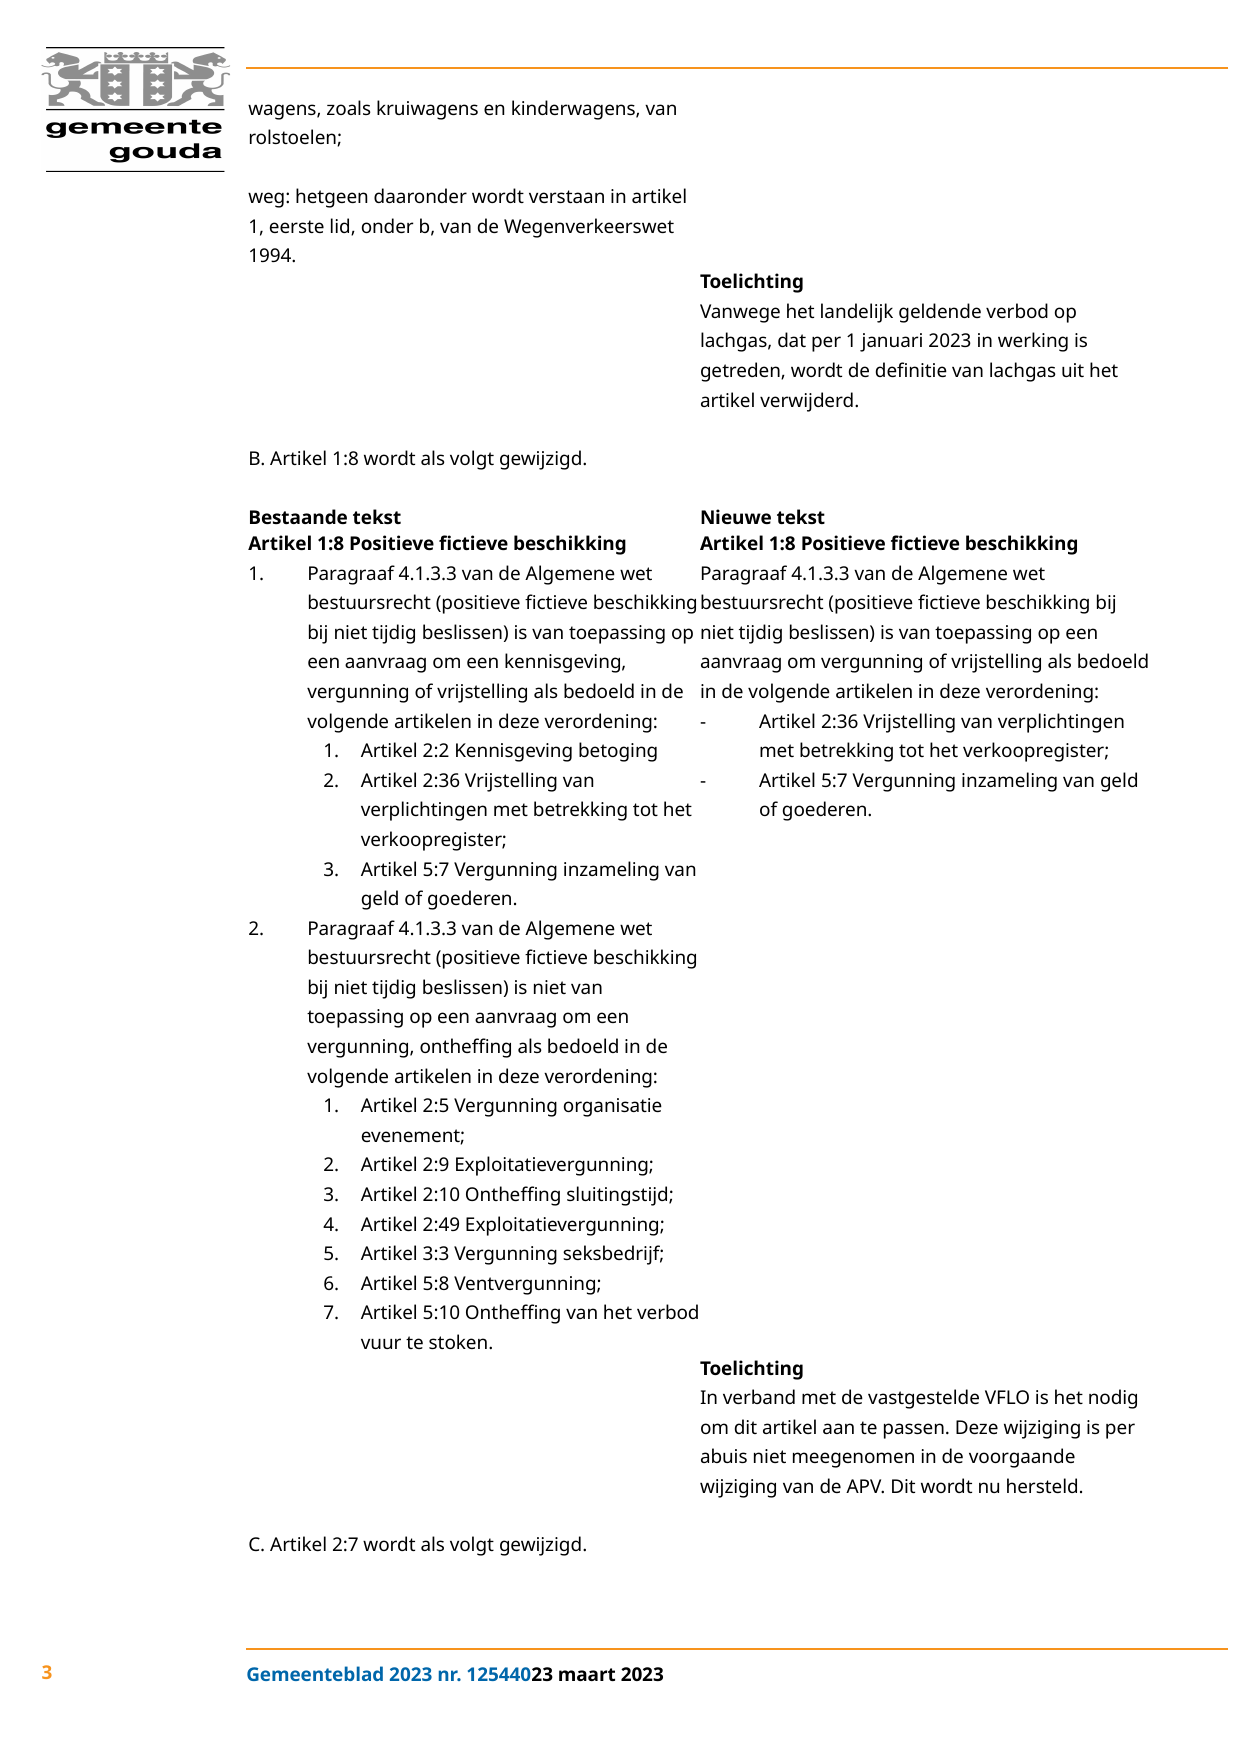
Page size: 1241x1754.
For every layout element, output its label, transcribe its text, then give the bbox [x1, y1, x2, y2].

table_cell Artikel 1:8 Positieve fictieve beschikking Paragraaf 4.1.3.3 van de Algemene wet bestuursrecht (positieve fictieve beschikking bij niet tijdig beslissen) is van toepassing op een aanvraag om vergunning of vrijstelling als bedoeld in de volgende artikelen in deze verordening: Artikel 2:36 Vrijstelling van verplichtingen met betrekking tot het verkoopregister; Artikel 5:7 Vergunning inzameling van geld of goederen. [700, 530, 1152, 1355]
table_header Nieuwe tekst [700, 505, 1152, 530]
text B. Artikel 1:8 wordt als volgt gewijzigd. [248, 445, 1152, 471]
picture [41, 47, 231, 172]
table_cell Toelichting In verband met de vastgestelde VFLO is het nodig om dit artikel aan te passen. Deze wijziging is per abuis niet meegenomen in de voorgaande wijziging van de APV. Dit wordt nu hersteld. [700, 1355, 1152, 1499]
table_cell [700, 95, 1152, 268]
table_cell Artikel 1:8 Positieve fictieve beschikking Paragraaf 4.1.3.3 van de Algemene wet bestuursrecht (positieve fictieve beschikking bij niet tijdig beslissen) is van toepassing op een aanvraag om een kennisgeving, vergunning of vrijstelling als bedoeld in de volgende artikelen in deze verordening: Artikel 2:2 Kennisgeving betoging Artikel 2:36 Vrijstelling van verplichtingen met betrekking tot het verkoopregister; Artikel 5:7 Vergunning inzameling van geld of goederen. Paragraaf 4.1.3.3 van de Algemene wet bestuursrecht (positieve fictieve beschikking bij niet tijdig beslissen) is niet van toepassing op een aanvraag om een vergunning, ontheffing als bedoeld in de volgende artikelen in deze verordening: Artikel 2:5 Vergunning organisatie evenement; Artikel 2:9 Exploitatievergunning; Artikel 2:10 Ontheffing sluitingstijd; Artikel 2:49 Exploitatievergunning; Artikel 3:3 Vergunning seksbedrijf; Artikel 5:8 Ventvergunning; Artikel 5:10 Ontheffing van het verbod vuur te stoken. [248, 530, 700, 1355]
table_cell Toelichting Vanwege het landelijk geldende verbod op lachgas, dat per 1 januari 2023 in werking is getreden, wordt de definitie van lachgas uit het artikel verwijderd. [700, 269, 1152, 412]
table_cell wagens, zoals kruiwagens en kinderwagens, van rolstoelen; weg: hetgeen daaronder wordt verstaan in artikel 1, eerste lid, onder b, van de Wegenverkeerswet 1994. [248, 95, 700, 268]
table_cell [248, 269, 700, 412]
table_header Bestaande tekst [248, 505, 700, 530]
table_cell [248, 1355, 700, 1499]
text C. Artikel 2:7 wordt als volgt gewijzigd. [248, 1532, 1152, 1557]
